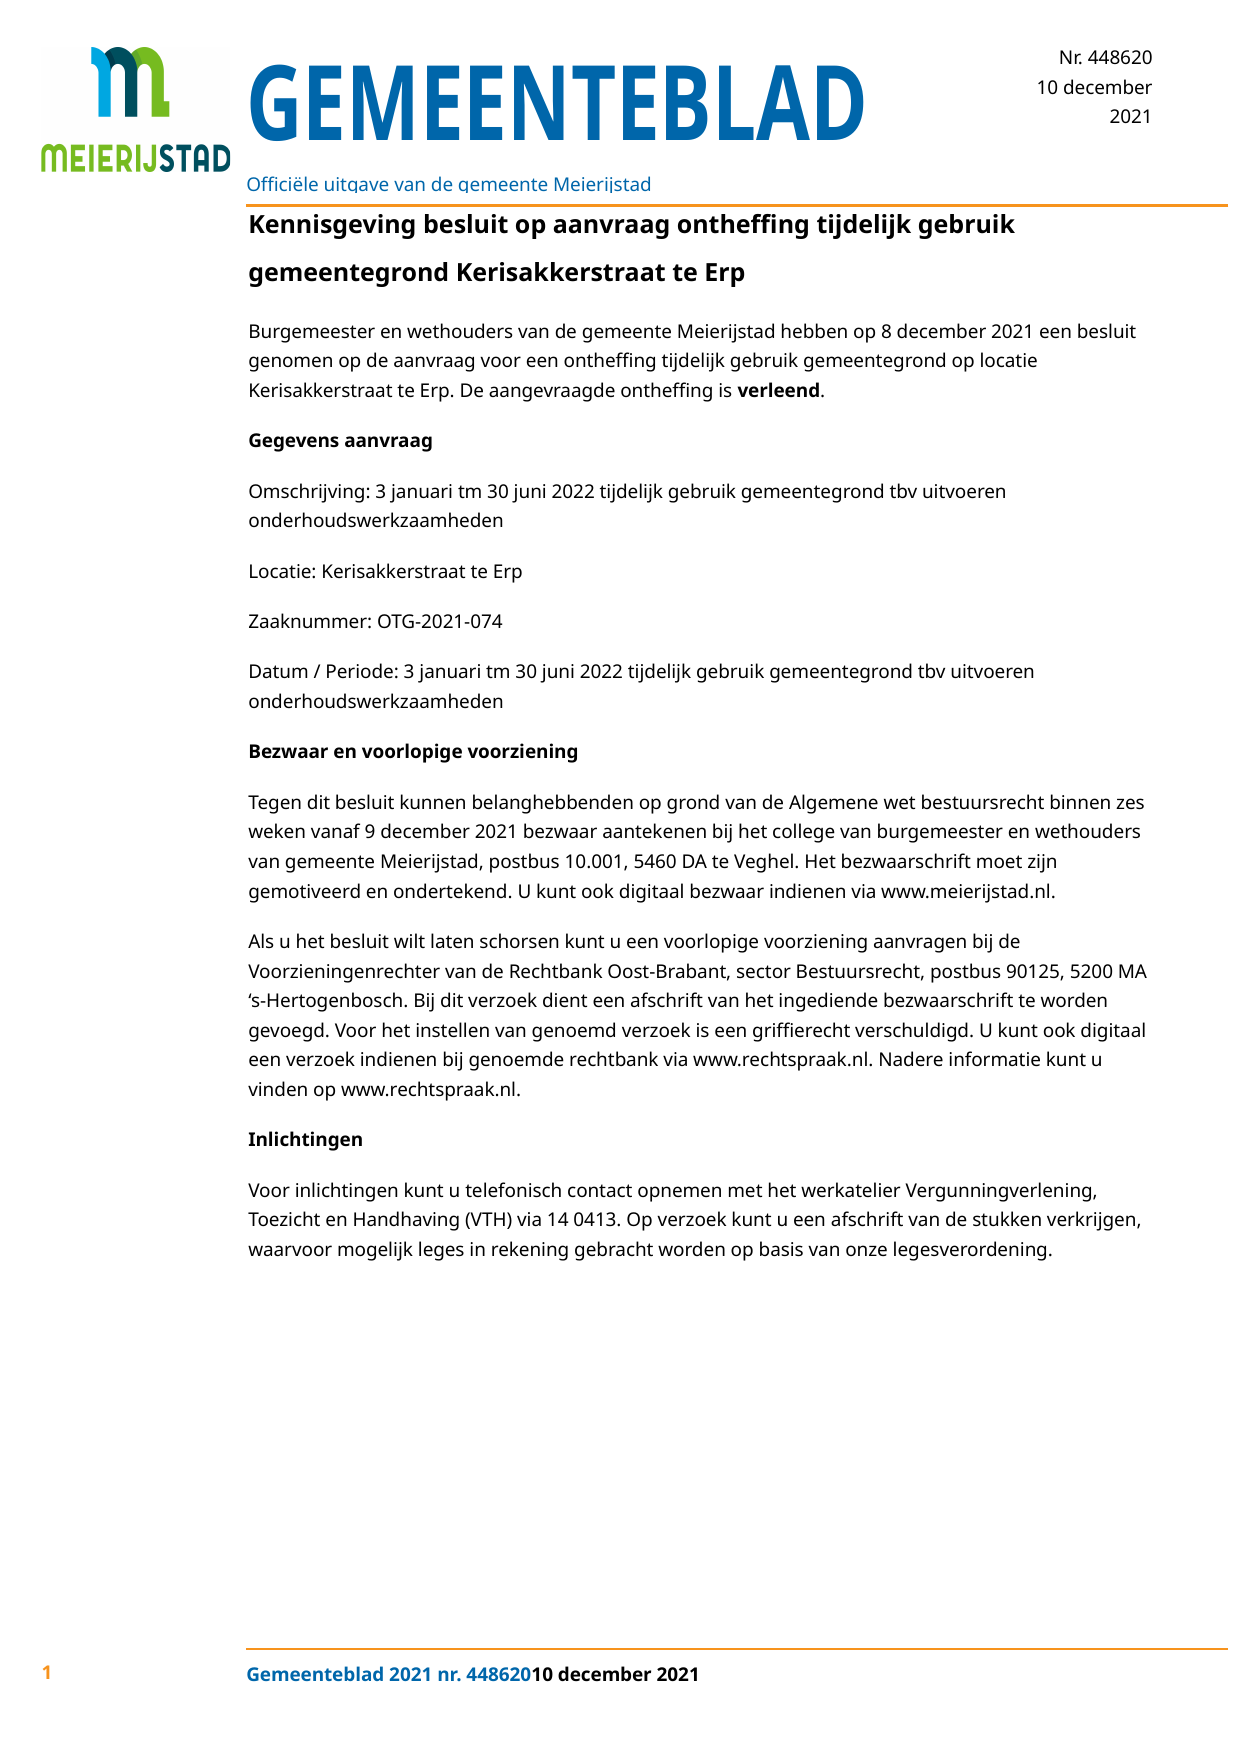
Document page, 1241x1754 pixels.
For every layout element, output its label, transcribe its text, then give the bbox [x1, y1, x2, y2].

text Inlichtingen [248, 1127, 1152, 1152]
text Zaaknummer: OTG-2021-074 [248, 608, 1152, 634]
text Kennisgeving besluit op aanvraag ontheffing tijdelijk gebruik gemeentegrond Kerisakkerstraat te Erp [248, 207, 1152, 288]
text Tegen dit besluit kunnen belanghebbenden op grond van de Algemene wet bestuursrecht binnen zes weken vanaf 9 december 2021 bezwaar aantekenen bij het college van burgemeester en wethouders van gemeente Meierijstad, postbus 10.001, 5460 DA te Veghel. Het bezwaarschrift moet zijn gemotiveerd en ondertekend. U kunt ook digitaal bezwaar indienen via www.meierijstad.nl. [248, 789, 1152, 904]
picture [41, 47, 231, 172]
text Voor inlichtingen kunt u telefonisch contact opnemen met het werkatelier Vergunningverlening, Toezicht en Handhaving (VTH) via 14 0413. Op verzoek kunt u een afschrift van de stukken verkrijgen, waarvoor mogelijk leges in rekening gebracht worden op basis van onze legesverordening. [248, 1177, 1152, 1262]
text Omschrijving: 3 januari tm 30 juni 2022 tijdelijk gebruik gemeentegrond tbv uitvoeren onderhoudswerkzaamheden [248, 478, 1152, 533]
text Bezwaar en voorlopige voorziening [248, 739, 1152, 764]
text Gegevens aanvraag [248, 427, 1152, 453]
text Locatie: Kerisakkerstraat te Erp [248, 558, 1152, 584]
text Burgemeester en wethouders van de gemeente Meierijstad hebben op 8 december 2021 een besluit genomen op de aanvraag voor een ontheffing tijdelijk gebruik gemeentegrond op locatie Kerisakkerstraat te Erp. De aangevraagde ontheffing is verleend. [248, 318, 1152, 403]
text Als u het besluit wilt laten schorsen kunt u een voorlopige voorziening aanvragen bij de Voorzieningenrechter van de Rechtbank Oost-Brabant, sector Bestuursrecht, postbus 90125, 5200 MA ‘s-Hertogenbosch. Bij dit verzoek dient een afschrift van het ingediende bezwaarschrift te worden gevoegd. Voor het instellen van genoemd verzoek is een griffierecht verschuldigd. U kunt ook digitaal een verzoek indienen bij genoemde rechtbank via www.rechtspraak.nl. Nadere informatie kunt u vinden op www.rechtspraak.nl. [248, 928, 1152, 1102]
text Datum / Periode: 3 januari tm 30 juni 2022 tijdelijk gebruik gemeentegrond tbv uitvoeren onderhoudswerkzaamheden [248, 659, 1152, 714]
